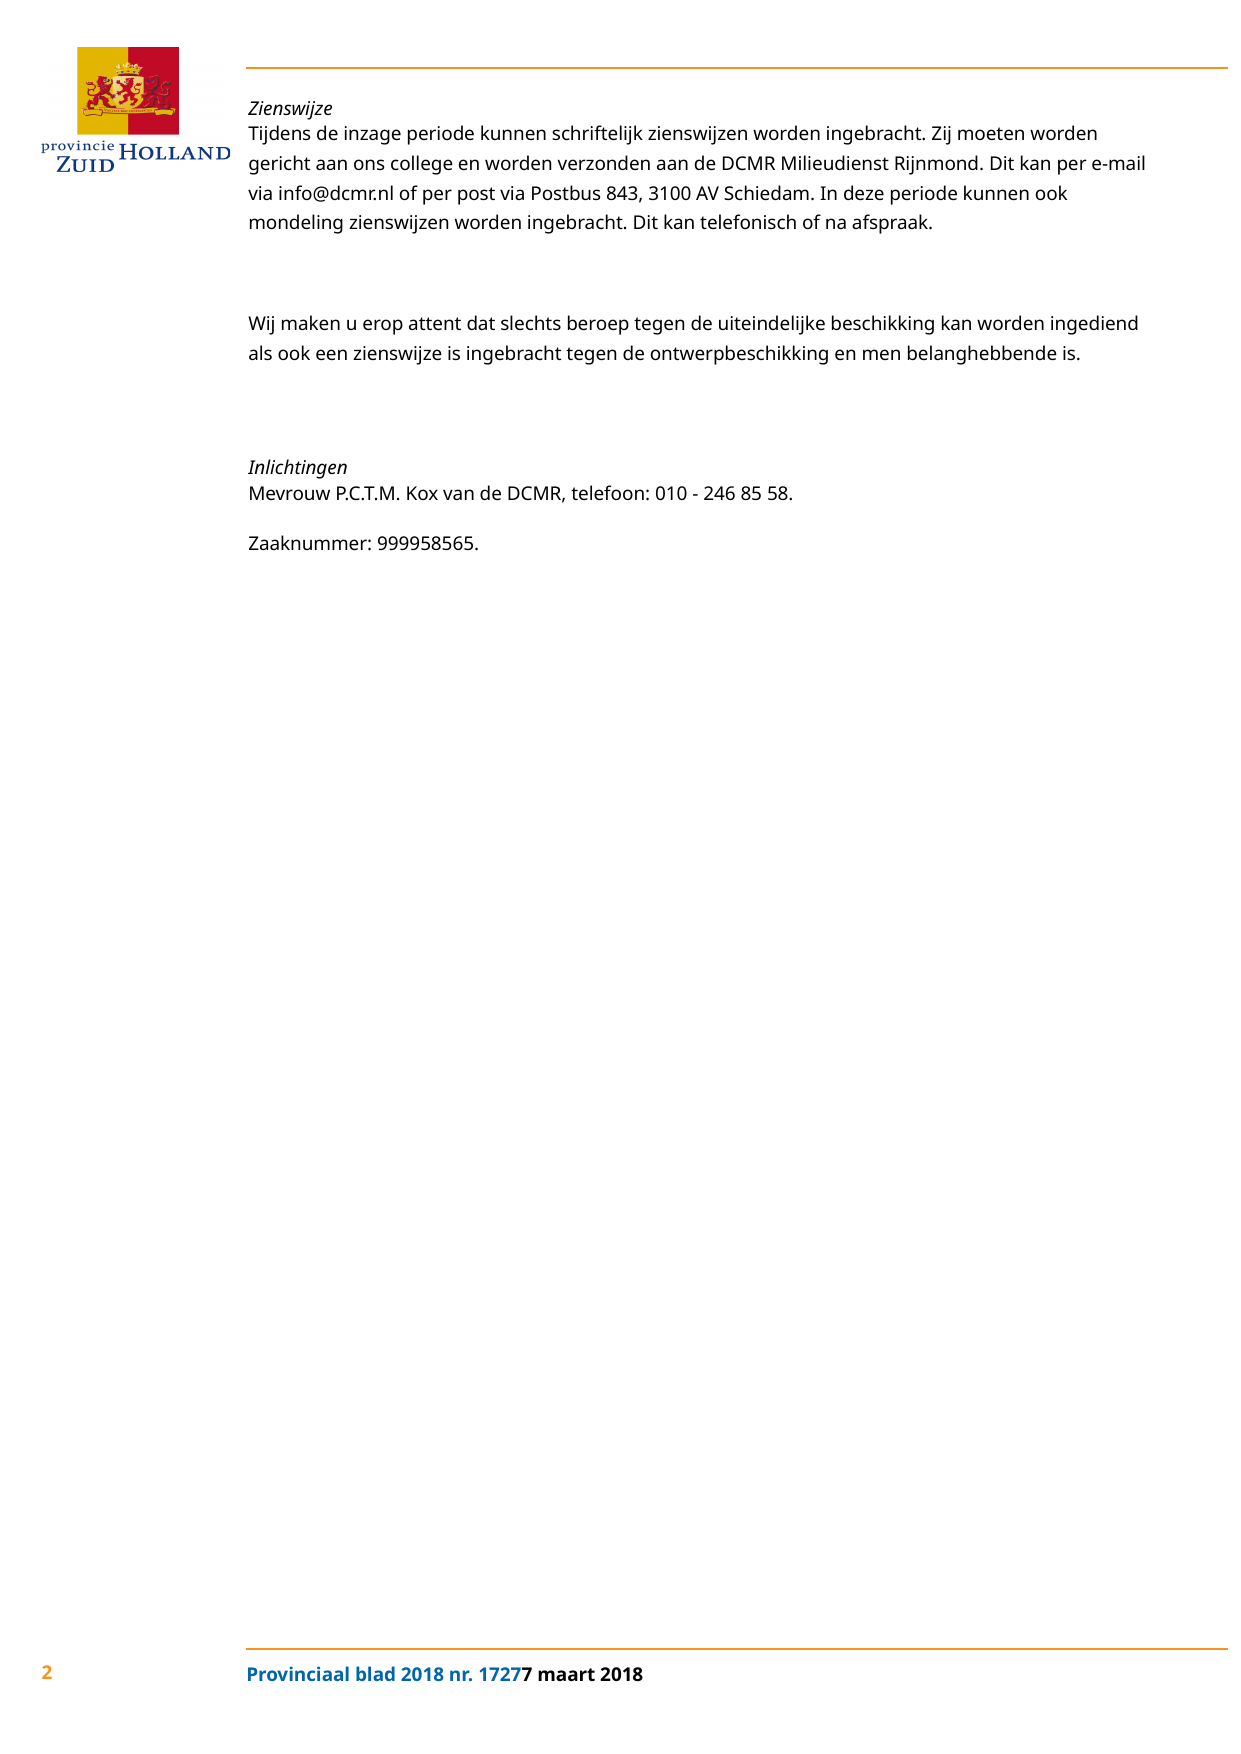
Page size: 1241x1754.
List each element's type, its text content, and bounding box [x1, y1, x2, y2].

text Tijdens de inzage periode kunnen schriftelijk zienswijzen worden ingebracht. Zij moeten worden gericht aan ons college en worden verzonden aan de DCMR Milieudienst Rijnmond. Dit kan per e-mail via info@dcmr.nl of per post via Postbus 843, 3100 AV Schiedam. In deze periode kunnen ook mondeling zienswijzen worden ingebracht. Dit kan telefonisch of na afspraak. [248, 121, 1152, 235]
text Inlichtingen [248, 454, 1152, 480]
picture [41, 47, 231, 172]
text Zienswijze [248, 95, 1152, 121]
text Zaaknummer: 999958565. [248, 530, 1152, 556]
text Mevrouw P.C.T.M. Kox van de DCMR, telefoon: 010 - 246 85 58. [248, 480, 1152, 506]
text Wij maken u erop attent dat slechts beroep tegen de uiteindelijke beschikking kan worden ingediend als ook een zienswijze is ingebracht tegen de ontwerpbeschikking en men belanghebbende is. [248, 310, 1152, 365]
